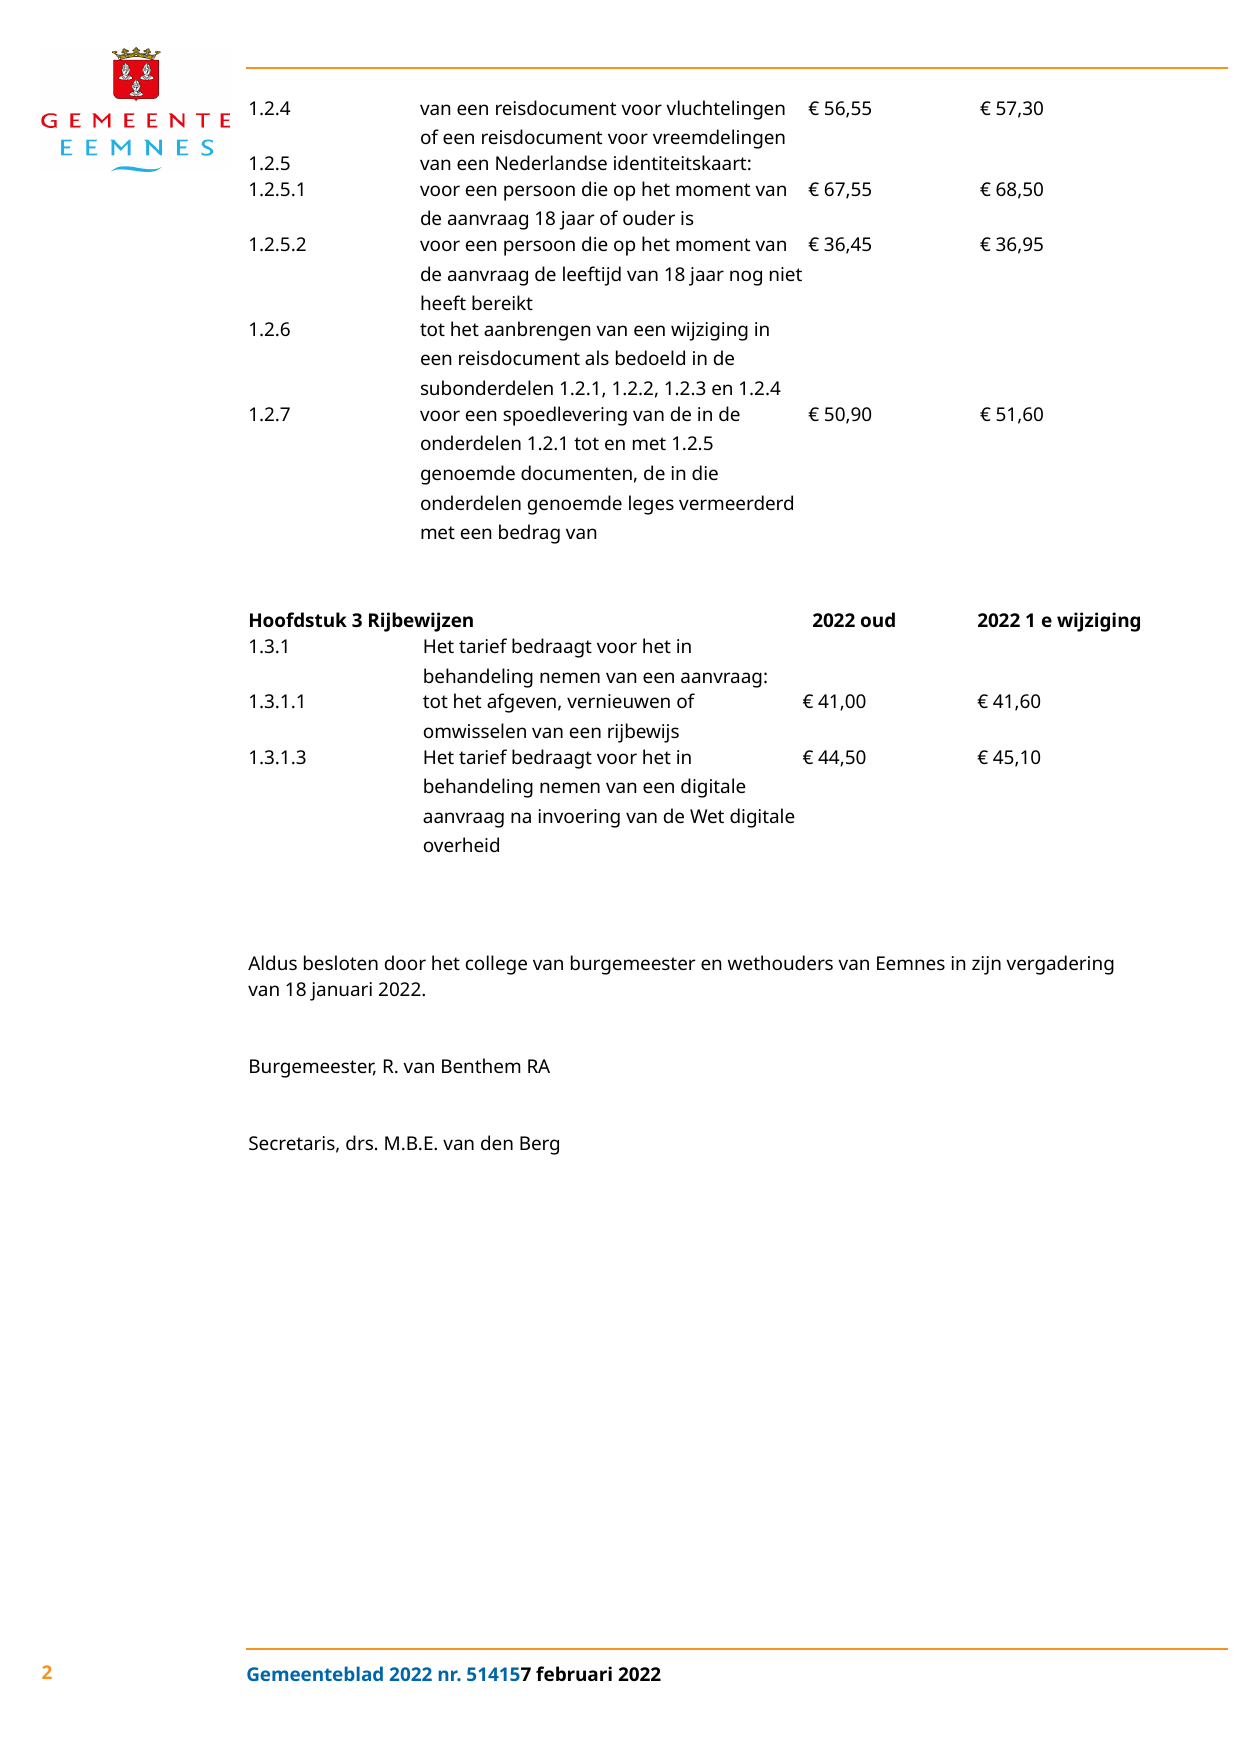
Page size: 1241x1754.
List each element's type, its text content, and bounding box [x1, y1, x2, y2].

table_cell € 41,00 [802, 689, 977, 744]
table_cell Het tarief bedraagt voor het in behandeling nemen van een digitale aanvraag na invoering van de Wet digitale overheid [423, 744, 802, 858]
table_cell 1.2.4 [248, 95, 420, 150]
table_cell 1.3.1.3 [248, 744, 423, 858]
table_cell [980, 316, 1152, 401]
table_cell voor een persoon die op het moment van de aanvraag 18 jaar of ouder is [420, 176, 808, 231]
table_cell [980, 150, 1152, 176]
table_cell [977, 633, 1152, 688]
table_cell € 45,10 [977, 744, 1152, 858]
table_header 2022 1 e wijziging [977, 608, 1152, 633]
table_cell € 44,50 [802, 744, 977, 858]
table_cell 1.2.5.2 [248, 231, 420, 316]
table_cell 1.2.5.1 [248, 176, 420, 231]
table_header 2022 oud [802, 608, 977, 633]
table_cell € 68,50 [980, 176, 1152, 231]
table_cell € 57,30 [980, 95, 1152, 150]
table_cell 1.3.1.1 [248, 689, 423, 744]
table_cell € 36,95 [980, 231, 1152, 316]
table_cell 1.3.1 [248, 633, 423, 688]
text Burgemeester, R. van Benthem RA [248, 1053, 1152, 1079]
table_cell 1.2.5 [248, 150, 420, 176]
picture [41, 47, 231, 172]
table_cell € 50,90 [808, 401, 980, 545]
table_cell 1.2.7 [248, 401, 420, 545]
table_cell 1.2.6 [248, 316, 420, 401]
table_cell tot het afgeven, vernieuwen of omwisselen van een rijbewijs [423, 689, 802, 744]
table_header Hoofdstuk 3 Rijbewijzen [248, 608, 802, 633]
table_cell € 51,60 [980, 401, 1152, 545]
table_cell [802, 633, 977, 688]
text Secretaris, drs. M.B.E. van den Berg [248, 1130, 1152, 1156]
text Aldus besloten door het college van burgemeester en wethouders van Eemnes in zijn vergadering van 18 januari 2022. [248, 950, 1152, 1002]
table_cell Het tarief bedraagt voor het in behandeling nemen van een aanvraag: [423, 633, 802, 688]
table_cell € 36,45 [808, 231, 980, 316]
table_cell tot het aanbrengen van een wijziging in een reisdocument als bedoeld in de subonderdelen 1.2.1, 1.2.2, 1.2.3 en 1.2.4 [420, 316, 808, 401]
table_cell voor een persoon die op het moment van de aanvraag de leeftijd van 18 jaar nog niet heeft bereikt [420, 231, 808, 316]
table_cell [808, 316, 980, 401]
table_cell € 67,55 [808, 176, 980, 231]
table_cell van een reisdocument voor vluchtelingen of een reisdocument voor vreemdelingen [420, 95, 808, 150]
table_cell van een Nederlandse identiteitskaart: [420, 150, 808, 176]
table_cell voor een spoedlevering van de in de onderdelen 1.2.1 tot en met 1.2.5 genoemde documenten, de in die onderdelen genoemde leges vermeerderd met een bedrag van [420, 401, 808, 545]
table_cell € 41,60 [977, 689, 1152, 744]
table_cell [808, 150, 980, 176]
table_cell € 56,55 [808, 95, 980, 150]
